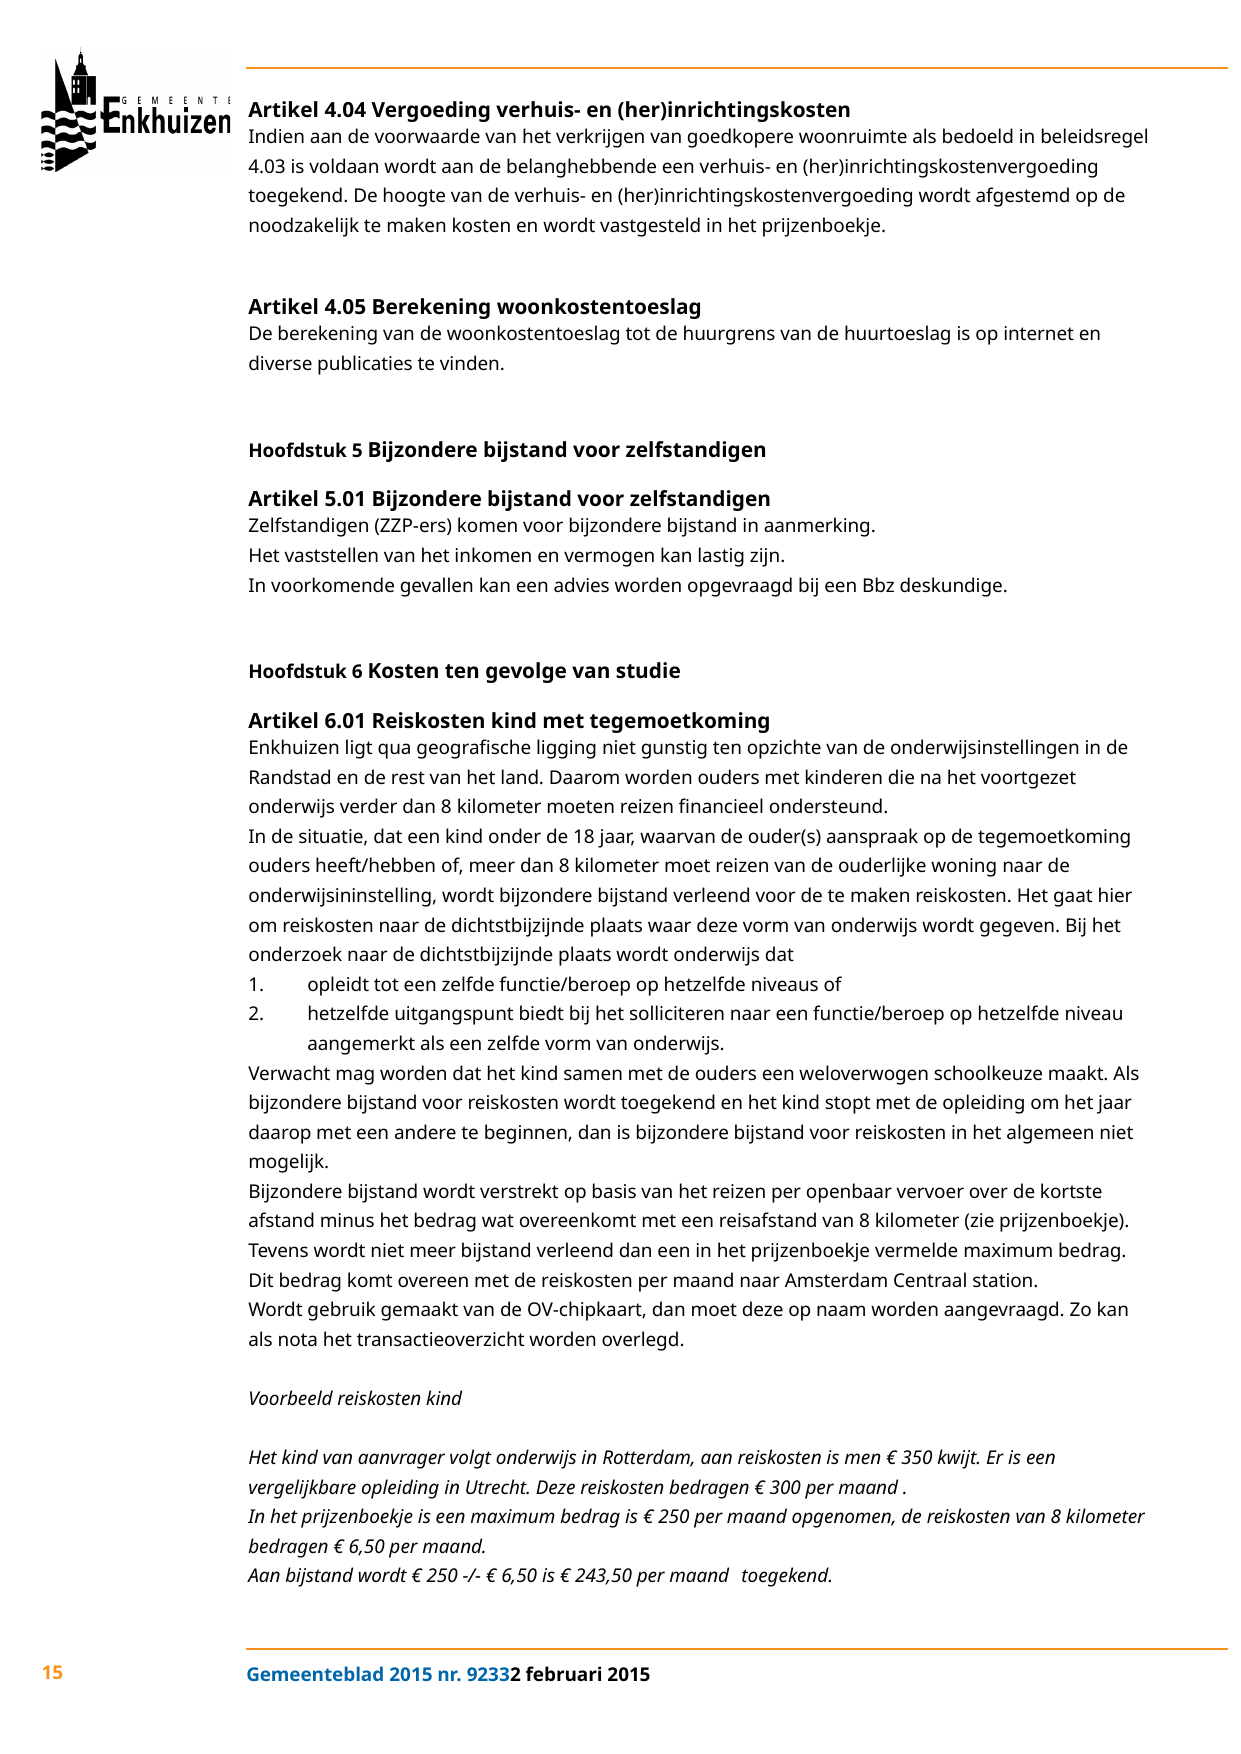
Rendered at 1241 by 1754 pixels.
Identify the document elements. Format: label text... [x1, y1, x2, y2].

text Artikel 4.04 Vergoeding verhuis- en (her)inrichtingskosten [248, 95, 1152, 123]
text In voorkomende gevallen kan een advies worden opgevraagd bij een Bbz deskundige. [248, 572, 1152, 597]
text Zelfstandigen (ZZP-ers) komen voor bijzondere bijstand in aanmerking. [248, 513, 1152, 538]
text Het kind van aanvrager volgt onderwijs in Rotterdam, aan reiskosten is men € 350 kwijt. Er is een vergelijkbare opleiding in Utrecht. Deze reiskosten bedragen € 300 per maand . [248, 1444, 1152, 1500]
text Hoofdstuk 5 Bijzondere bijstand voor zelfstandigen [248, 435, 1152, 463]
text Enkhuizen ligt qua geografische ligging niet gunstig ten opzichte van de onderwijsinstellingen in de Randstad en de rest van het land. Daarom worden ouders met kinderen die na het voortgezet onderwijs verder dan 8 kilometer moeten reizen financieel ondersteund. [248, 734, 1152, 819]
text Artikel 4.05 Berekening woonkostentoeslag [248, 292, 1152, 320]
text Verwacht mag worden dat het kind samen met de ouders een weloverwogen schoolkeuze maakt. Als bijzondere bijstand voor reiskosten wordt toegekend en het kind stopt met de opleiding om het jaar daarop met een andere te beginnen, dan is bijzondere bijstand voor reiskosten in het algemeen niet mogelijk. [248, 1060, 1152, 1174]
list opleidt tot een zelfde functie/beroep op hetzelfde niveaus of [248, 971, 1152, 997]
text Het vaststellen van het inkomen en vermogen kan lastig zijn. [248, 542, 1152, 568]
text Hoofdstuk 6 Kosten ten gevolge van studie [248, 657, 1152, 685]
text Artikel 6.01 Reiskosten kind met tegemoetkoming [248, 706, 1152, 734]
text In de situatie, dat een kind onder de 18 jaar, waarvan de ouder(s) aanspraak op de tegemoetkoming ouders heeft/hebben of, meer dan 8 kilometer moet reizen van de ouderlijke woning naar de onderwijsininstelling, wordt bijzondere bijstand verleend voor de te maken reiskosten. Het gaat hier om reiskosten naar de dichtstbijzijnde plaats waar deze vorm van onderwijs wordt gegeven. Bij het onderzoek naar de dichtstbijzijnde plaats wordt onderwijs dat [248, 823, 1152, 967]
text Wordt gebruik gemaakt van de OV-chipkaart, dan moet deze op naam worden aangevraagd. Zo kan als nota het transactieoverzicht worden overlegd. [248, 1296, 1152, 1352]
text Voorbeeld reiskosten kind [248, 1385, 1152, 1411]
text Artikel 5.01 Bijzondere bijstand voor zelfstandigen [248, 484, 1152, 513]
text De berekening van de woonkostentoeslag tot de huurgrens van de huurtoeslag is op internet en diverse publicaties te vinden. [248, 320, 1152, 376]
text Indien aan de voorwaarde van het verkrijgen van goedkopere woonruimte als bedoeld in beleidsregel 4.03 is voldaan wordt aan de belanghebbende een verhuis- en (her)inrichtingskostenvergoeding toegekend. De hoogte van de verhuis- en (her)inrichtingskostenvergoeding wordt afgestemd op de noodzakelijk te maken kosten en wordt vastgesteld in het prijzenboekje. [248, 123, 1152, 238]
list hetzelfde uitgangspunt biedt bij het solliciteren naar een functie/beroep op hetzelfde niveau aangemerkt als een zelfde vorm van onderwijs. [248, 1001, 1152, 1056]
text Aan bijstand wordt € 250 -/- € 6,50 is € 243,50 per maand toegekend. [248, 1563, 1152, 1588]
picture [41, 47, 231, 172]
text Bijzondere bijstand wordt verstrekt op basis van het reizen per openbaar vervoer over de kortste afstand minus het bedrag wat overeenkomt met een reisafstand van 8 kilometer (zie prijzenboekje). Tevens wordt niet meer bijstand verleend dan een in het prijzenboekje vermelde maximum bedrag. Dit bedrag komt overeen met de reiskosten per maand naar Amsterdam Centraal station. [248, 1178, 1152, 1293]
text In het prijzenboekje is een maximum bedrag is € 250 per maand opgenomen, de reiskosten van 8 kilometer bedragen € 6,50 per maand. [248, 1503, 1152, 1559]
